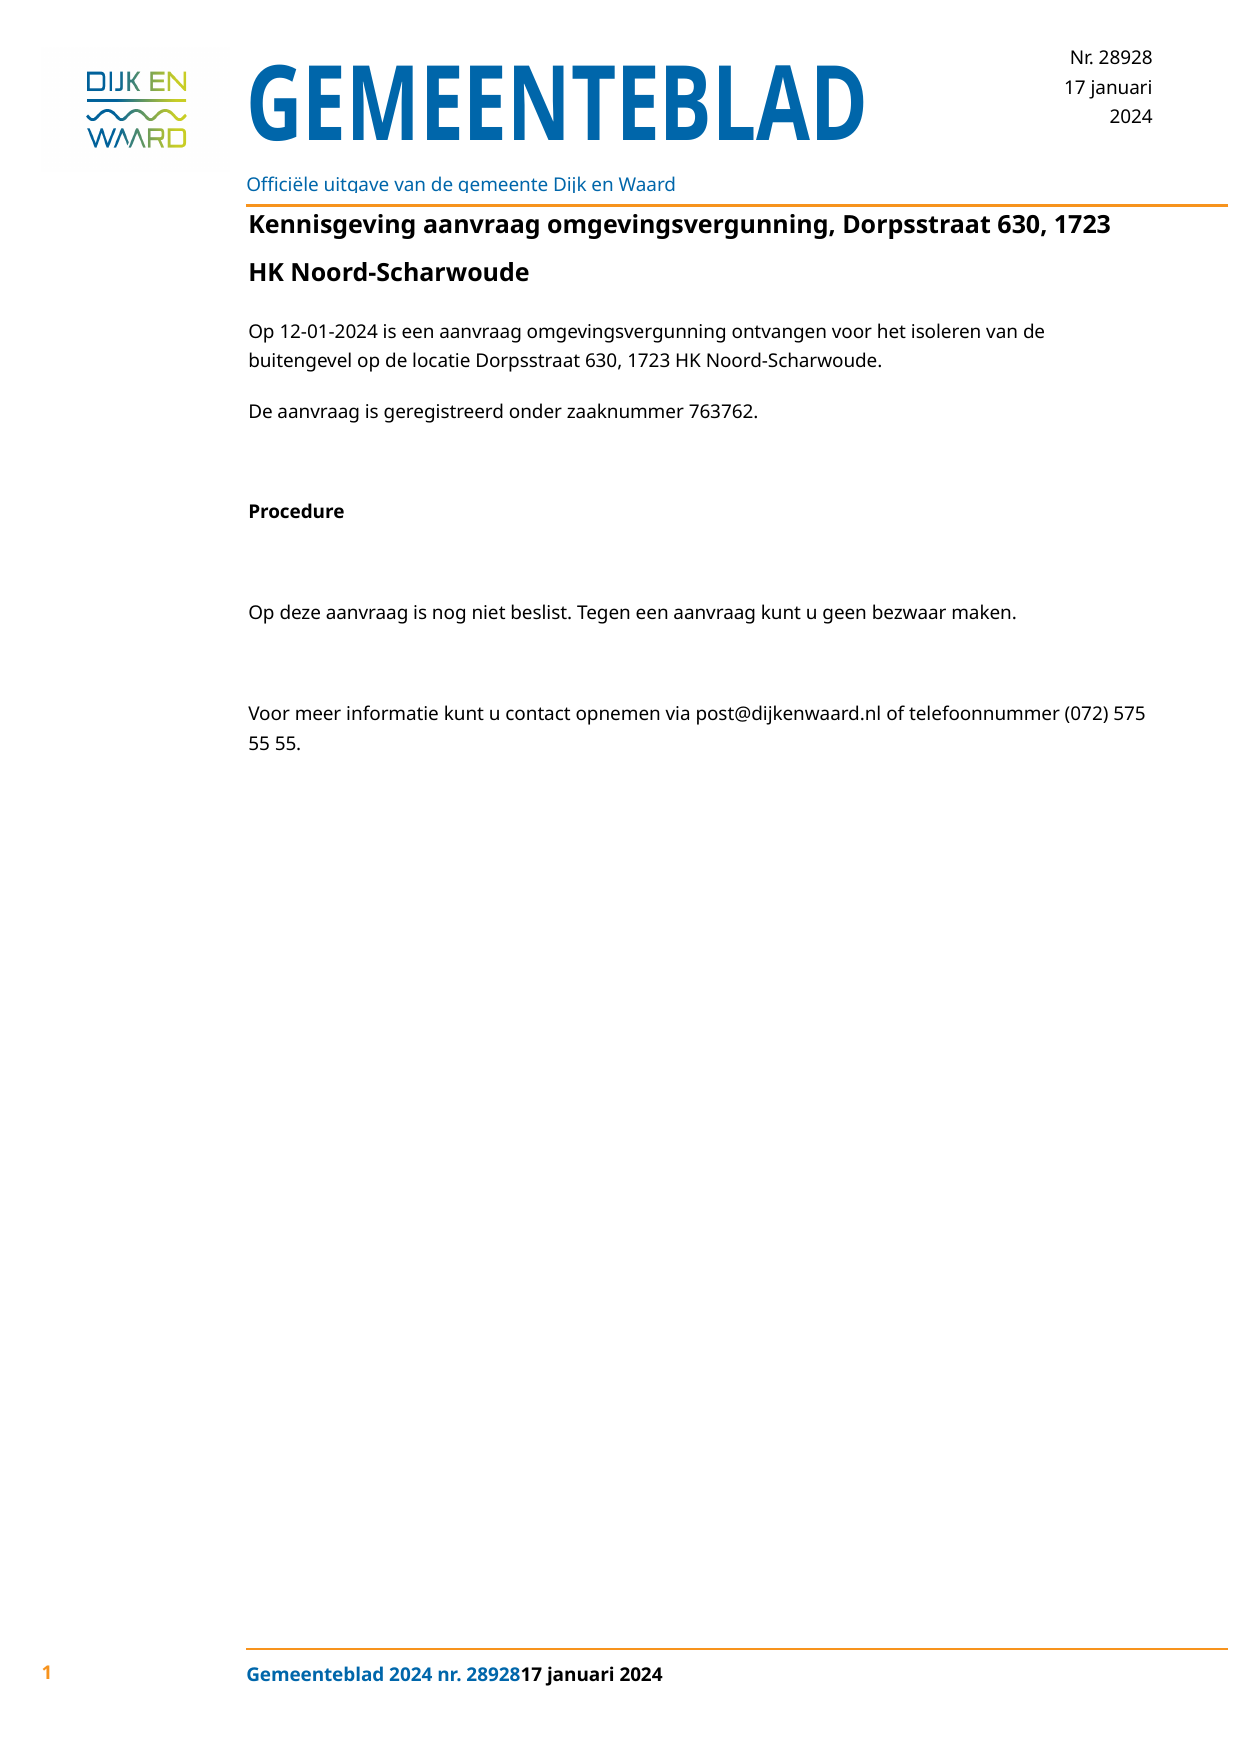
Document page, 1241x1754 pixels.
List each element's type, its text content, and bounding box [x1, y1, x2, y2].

text Op 12-01-2024 is een aanvraag omgevingsvergunning ontvangen voor het isoleren van de buitengevel op de locatie Dorpsstraat 630, 1723 HK Noord-Scharwoude. [248, 318, 1152, 373]
text Voor meer informatie kunt u contact opnemen via post@dijkenwaard.nl of telefoonnummer (072) 575 55 55. [248, 700, 1152, 756]
text Kennisgeving aanvraag omgevingsvergunning, Dorpsstraat 630, 1723 HK Noord-Scharwoude [248, 207, 1152, 288]
text Procedure [248, 499, 1152, 524]
text De aanvraag is geregistreerd onder zaaknummer 763762. [248, 398, 1152, 424]
picture [41, 47, 231, 172]
text Op deze aanvraag is nog niet beslist. Tegen een aanvraag kunt u geen bezwaar maken. [248, 599, 1152, 625]
